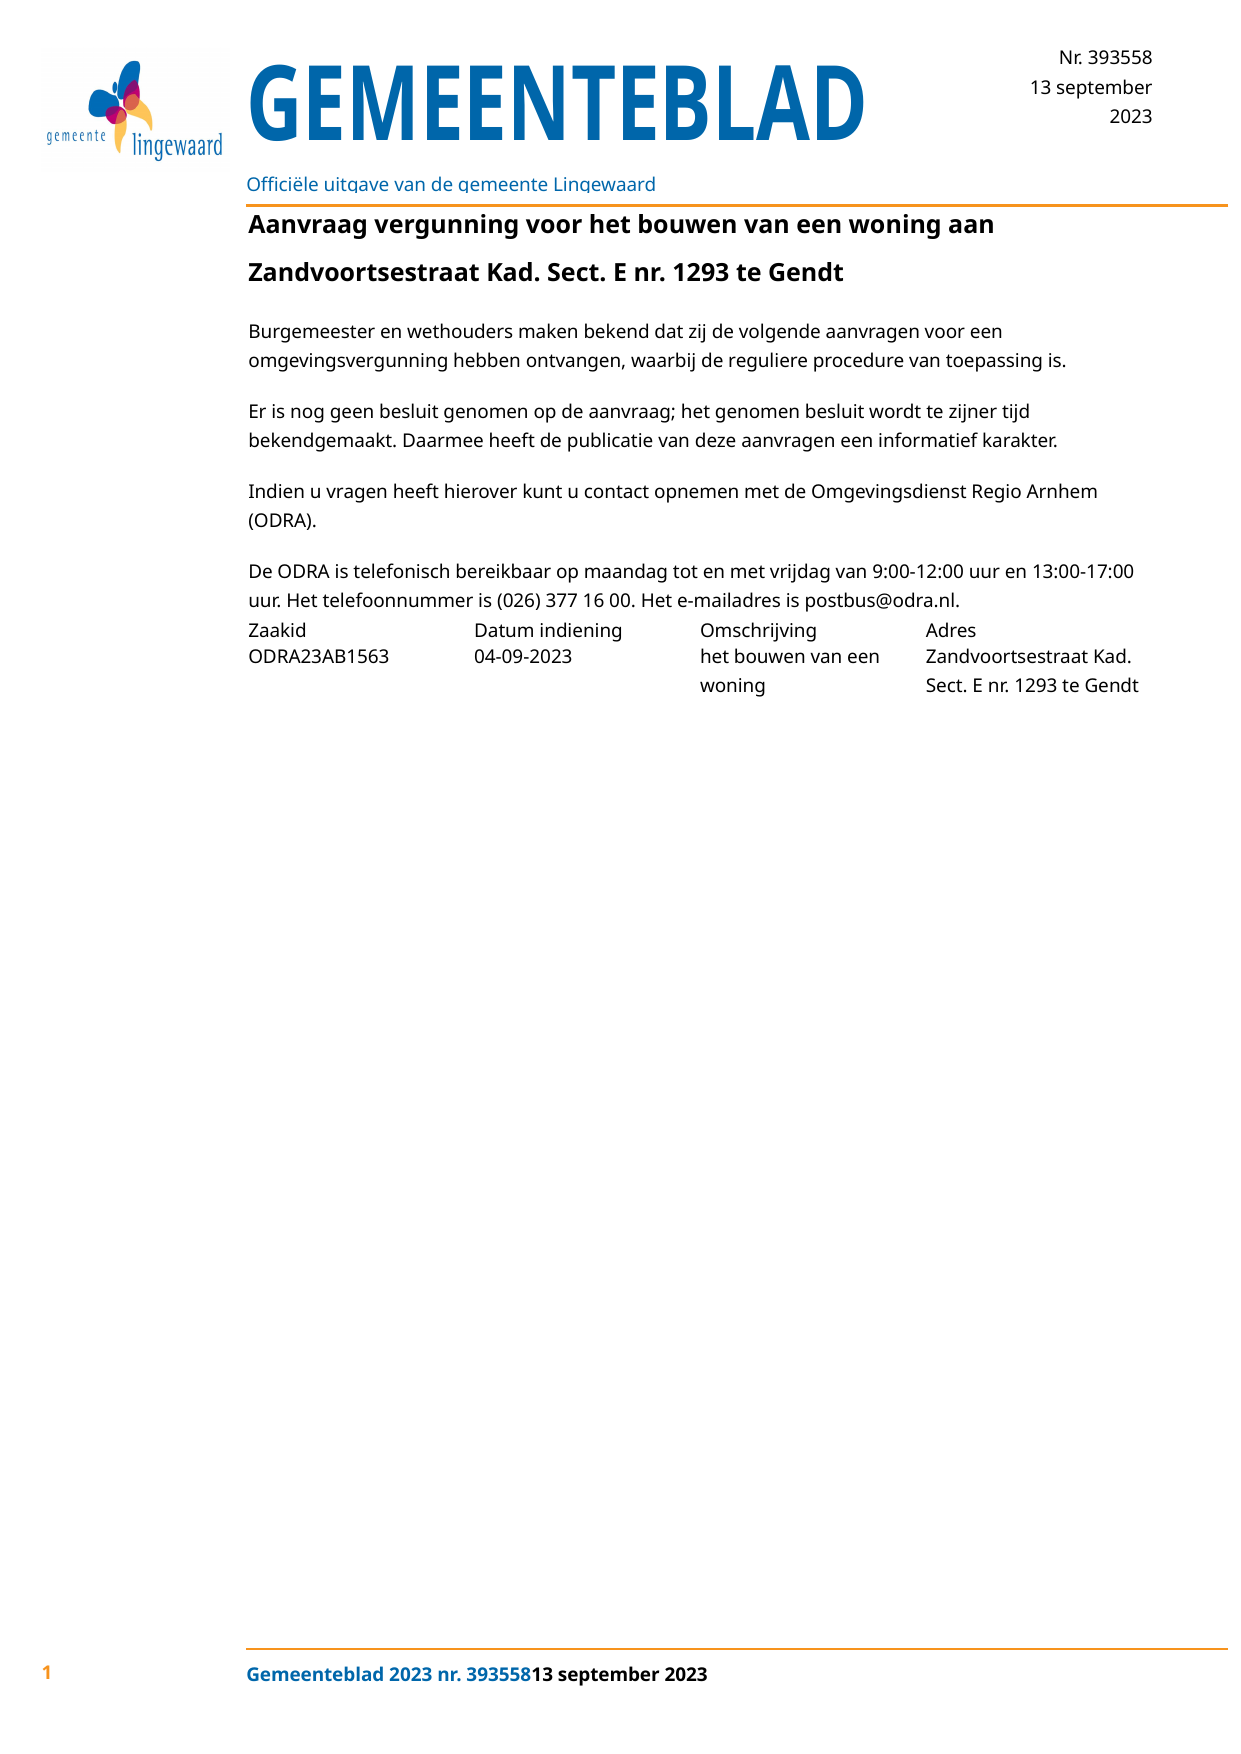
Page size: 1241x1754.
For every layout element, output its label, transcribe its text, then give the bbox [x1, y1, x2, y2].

table_cell het bouwen van een woning [700, 643, 926, 698]
table_header Omschrijving [700, 617, 926, 643]
picture [41, 47, 231, 172]
table_header Datum indiening [474, 617, 700, 643]
table_cell ODRA23AB1563 [248, 643, 474, 698]
text Indien u vragen heeft hierover kunt u contact opnemen met de Omgevingsdienst Regio Arnhem (ODRA). [248, 478, 1152, 533]
text De ODRA is telefonisch bereikbaar op maandag tot en met vrijdag van 9:00-12:00 uur en 13:00-17:00 uur. Het telefoonnummer is (026) 377 16 00. Het e-mailadres is postbus@odra.nl. [248, 558, 1152, 613]
table_header Adres [926, 617, 1152, 643]
table_cell Zandvoortsestraat Kad. Sect. E nr. 1293 te Gendt [926, 643, 1152, 698]
table_header Zaakid [248, 617, 474, 643]
table_cell 04-09-2023 [474, 643, 700, 698]
text Aanvraag vergunning voor het bouwen van een woning aan Zandvoortsestraat Kad. Sect. E nr. 1293 te Gendt [248, 207, 1152, 288]
text Burgemeester en wethouders maken bekend dat zij de volgende aanvragen voor een omgevingsvergunning hebben ontvangen, waarbij de reguliere procedure van toepassing is. [248, 318, 1152, 373]
text Er is nog geen besluit genomen op de aanvraag; het genomen besluit wordt te zijner tijd bekendgemaakt. Daarmee heeft de publicatie van deze aanvragen een informatief karakter. [248, 398, 1152, 453]
